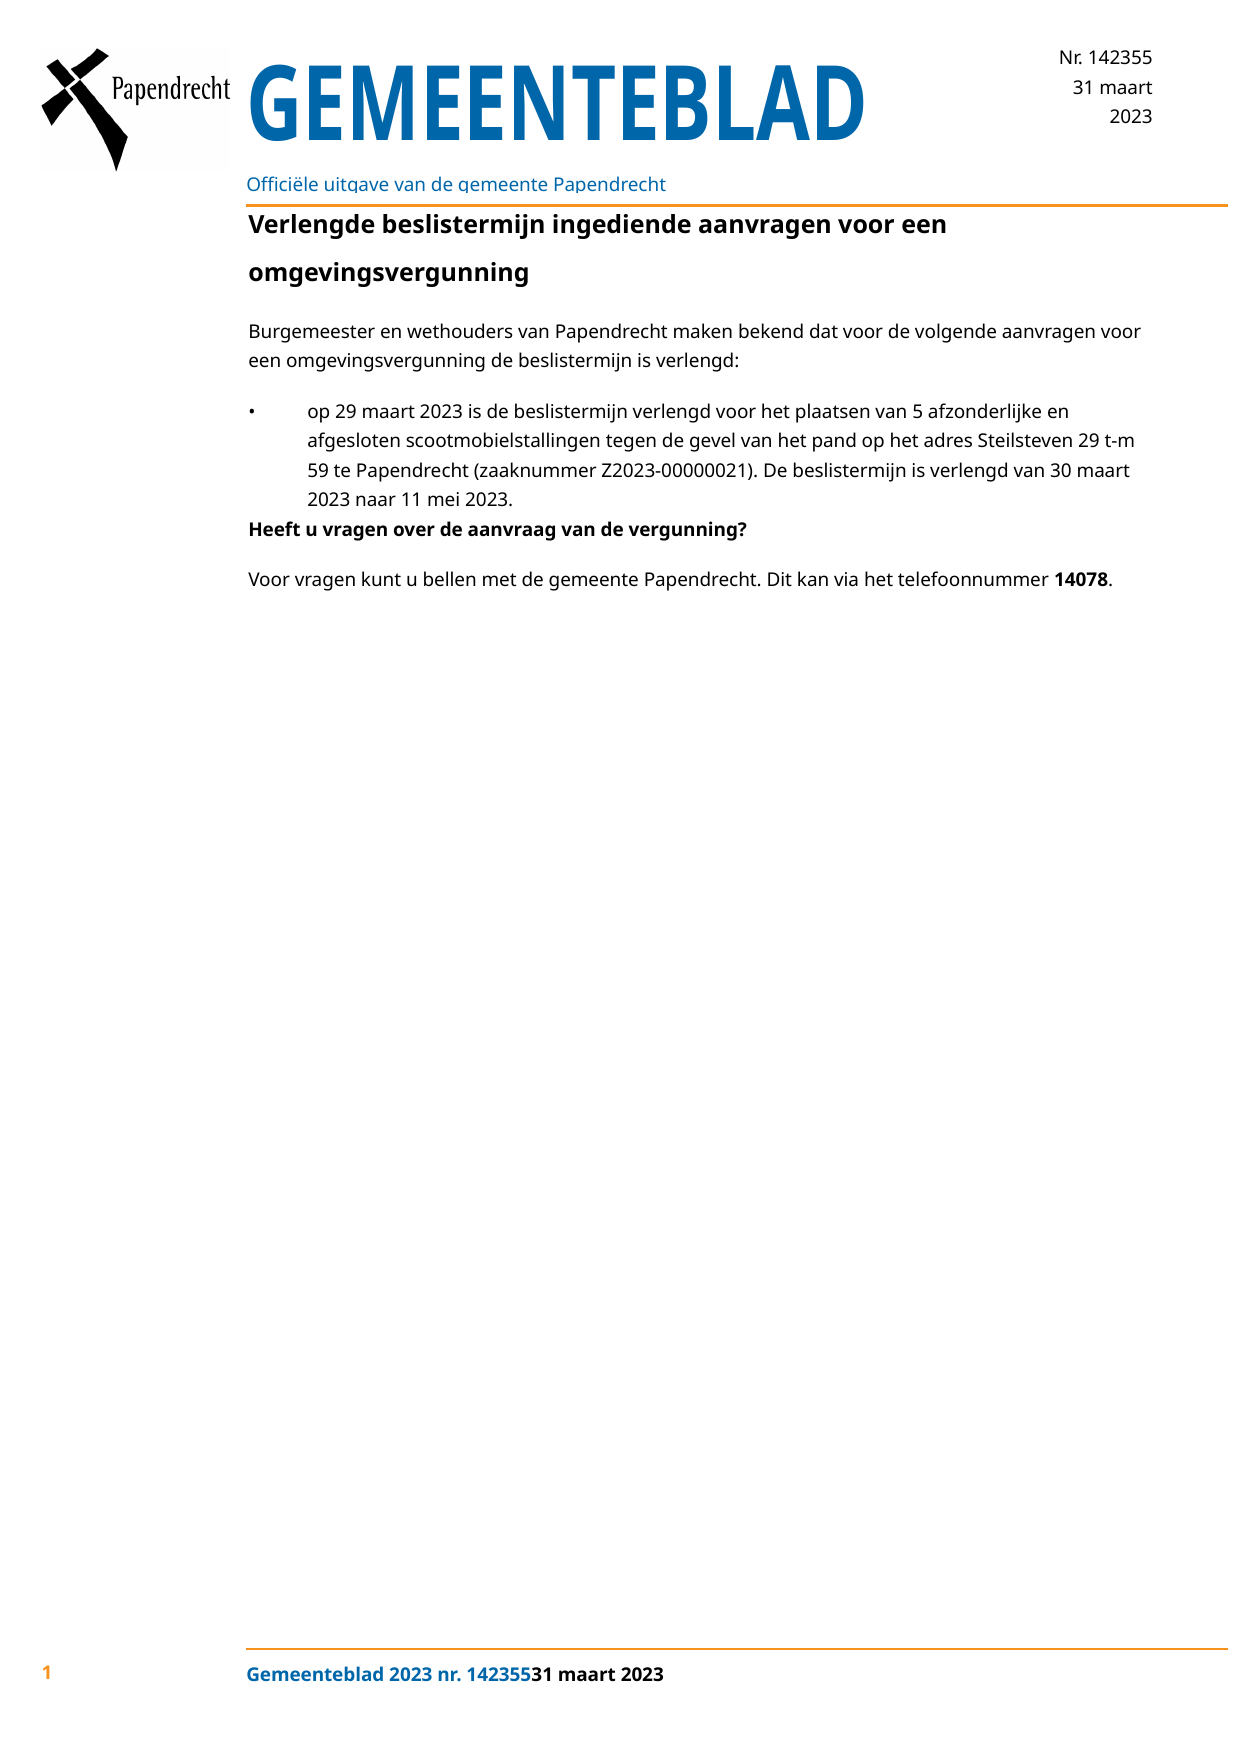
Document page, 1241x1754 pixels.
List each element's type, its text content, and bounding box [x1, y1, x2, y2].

text Verlengde beslistermijn ingediende aanvragen voor een omgevingsvergunning [248, 207, 1152, 288]
text Heeft u vragen over de aanvraag van de vergunning? [248, 516, 1152, 542]
text Burgemeester en wethouders van Papendrecht maken bekend dat voor de volgende aanvragen voor een omgevingsvergunning de beslistermijn is verlengd: [248, 318, 1152, 373]
text Voor vragen kunt u bellen met de gemeente Papendrecht. Dit kan via het telefoonnummer 14078. [248, 567, 1152, 592]
picture [41, 47, 231, 172]
list op 29 maart 2023 is de beslistermijn verlengd voor het plaatsen van 5 afzonderlijke en afgesloten scootmobielstallingen tegen de gevel van het pand op het adres Steilsteven 29 t-m 59 te Papendrecht (zaaknummer Z2023-00000021). De beslistermijn is verlengd van 30 maart 2023 naar 11 mei 2023. [248, 398, 1152, 512]
